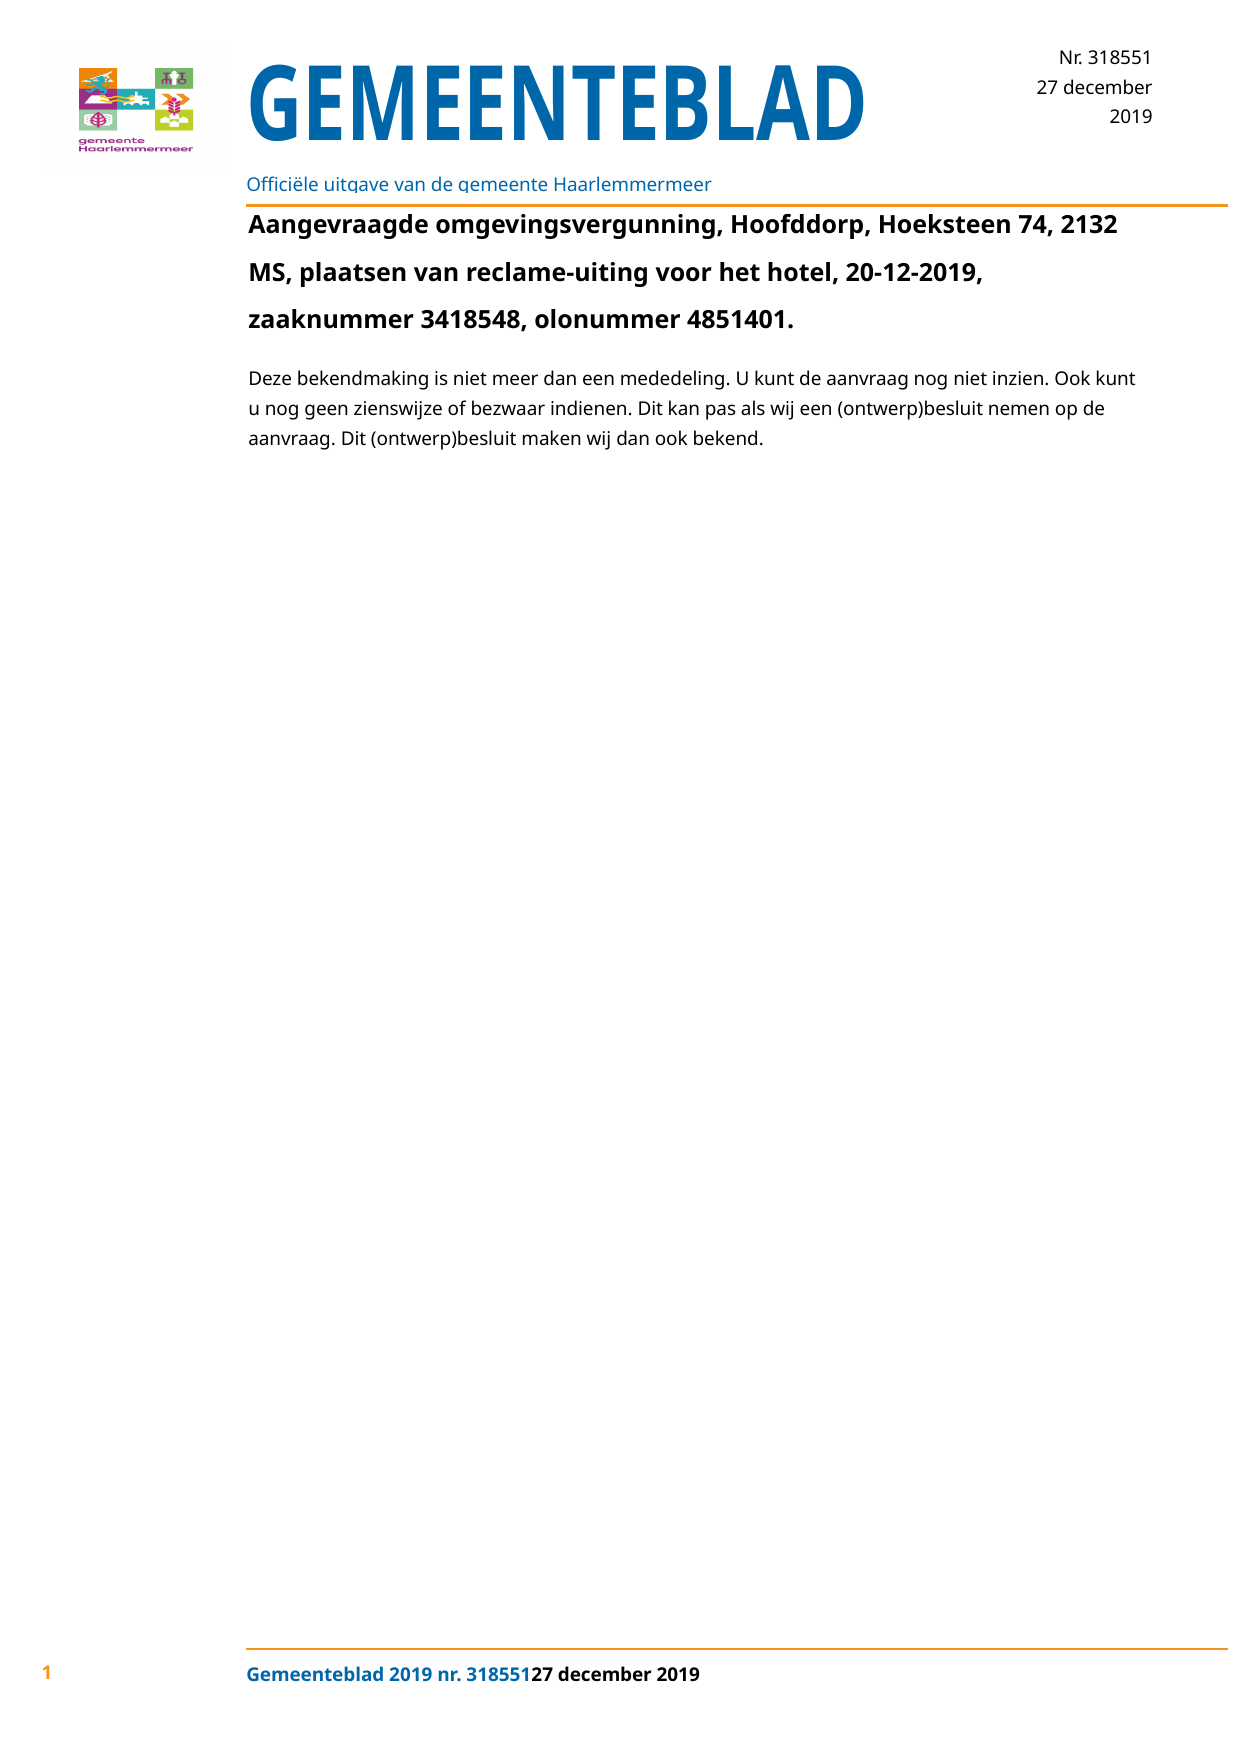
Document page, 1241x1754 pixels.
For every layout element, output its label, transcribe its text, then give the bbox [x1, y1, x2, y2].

picture [41, 47, 231, 172]
text Aangevraagde omgevingsvergunning, Hoofddorp, Hoeksteen 74, 2132 MS, plaatsen van reclame-uiting voor het hotel, 20-12-2019, zaaknummer 3418548, olonummer 4851401. [248, 207, 1152, 336]
text Deze bekendmaking is niet meer dan een mededeling. U kunt de aanvraag nog niet inzien. Ook kunt u nog geen zienswijze of bezwaar indienen. Dit kan pas als wij een (ontwerp)besluit nemen op de aanvraag. Dit (ontwerp)besluit maken wij dan ook bekend. [248, 366, 1152, 450]
